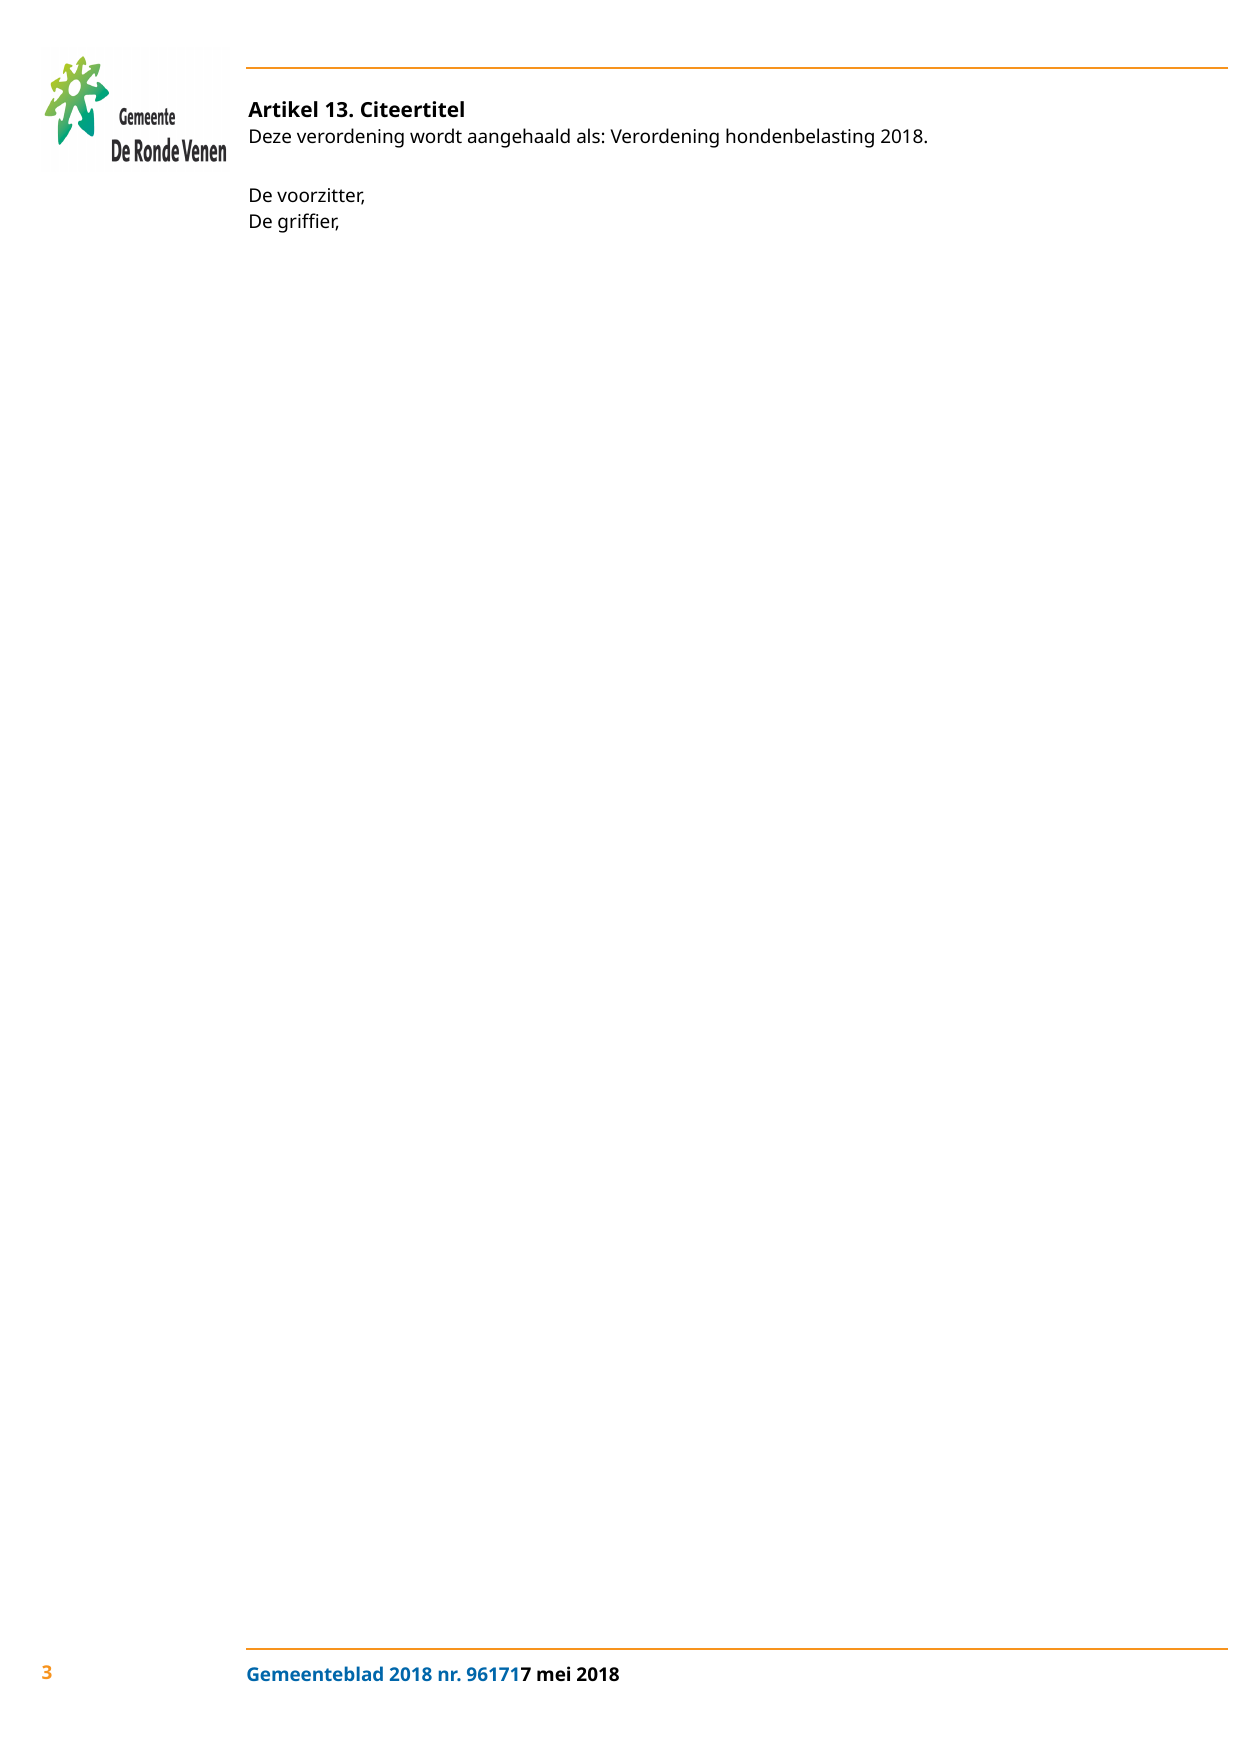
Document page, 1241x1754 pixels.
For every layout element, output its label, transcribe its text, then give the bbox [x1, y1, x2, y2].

text Deze verordening wordt aangehaald als: Verordening hondenbelasting 2018. [248, 123, 1152, 149]
text De griffier, [248, 208, 1152, 234]
text De voorzitter, [248, 182, 1152, 208]
text Artikel 13. Citeertitel [248, 95, 1152, 123]
picture [41, 47, 231, 172]
